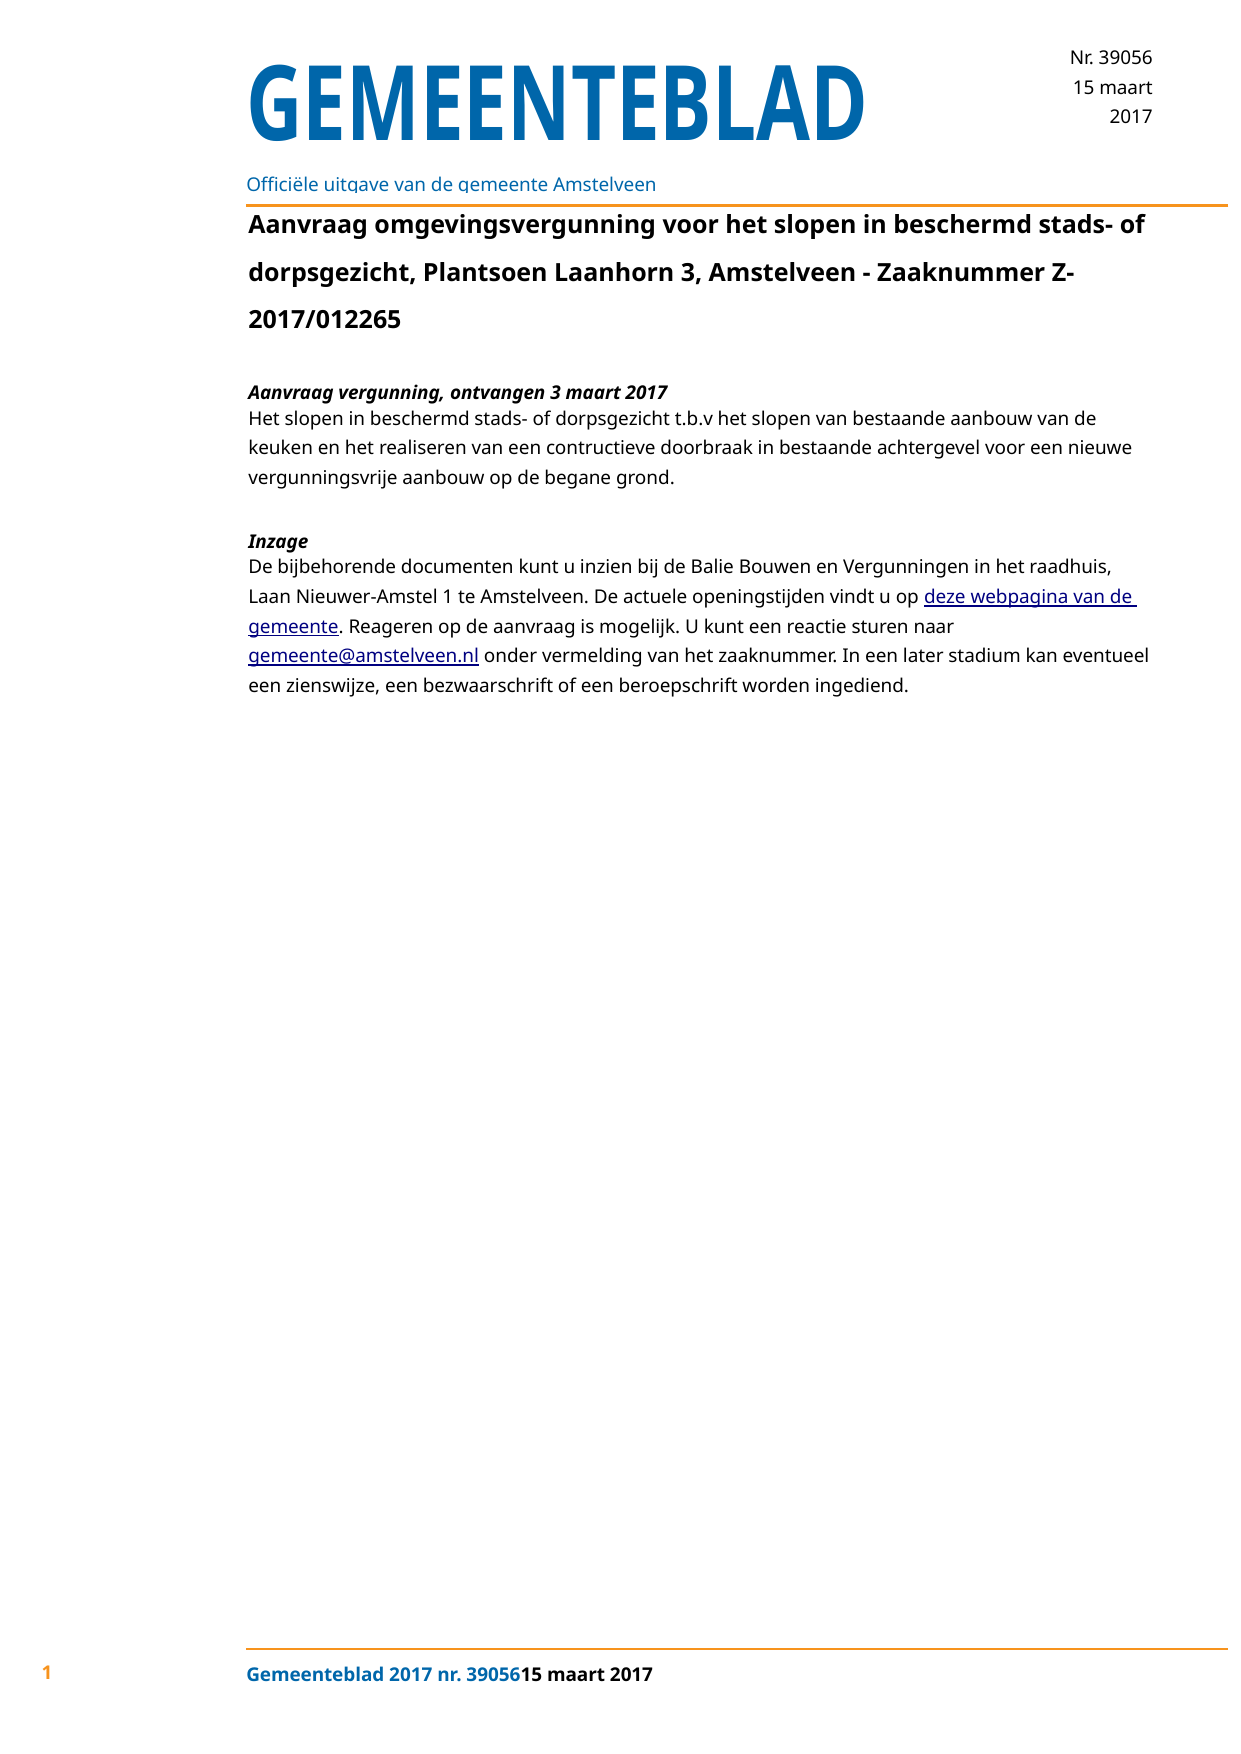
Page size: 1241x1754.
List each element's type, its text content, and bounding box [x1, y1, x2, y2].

text Aanvraag omgevingsvergunning voor het slopen in beschermd stads- of dorpsgezicht, Plantsoen Laanhorn 3, Amstelveen - Zaaknummer Z-2017/012265 [248, 207, 1152, 336]
text De bijbehorende documenten kunt u inzien bij de Balie Bouwen en Vergunningen in het raadhuis, Laan Nieuwer-Amstel 1 te Amstelveen. De actuele openingstijden vindt u op deze webpagina van de gemeente. Reageren op de aanvraag is mogelijk. U kunt een reactie sturen naar gemeente@amstelveen.nl onder vermelding van het zaaknummer. In een later stadium kan eventueel een zienswijze, een bezwaarschrift of een beroepschrift worden ingediend. [248, 554, 1152, 698]
picture [41, 47, 231, 172]
text Aanvraag vergunning, ontvangen 3 maart 2017 [248, 379, 1152, 405]
text Inzage [248, 528, 1152, 554]
text Het slopen in beschermd stads- of dorpsgezicht t.b.v het slopen van bestaande aanbouw van de keuken en het realiseren van een contructieve doorbraak in bestaande achtergevel voor een nieuwe vergunningsvrije aanbouw op de begane grond. [248, 405, 1152, 490]
